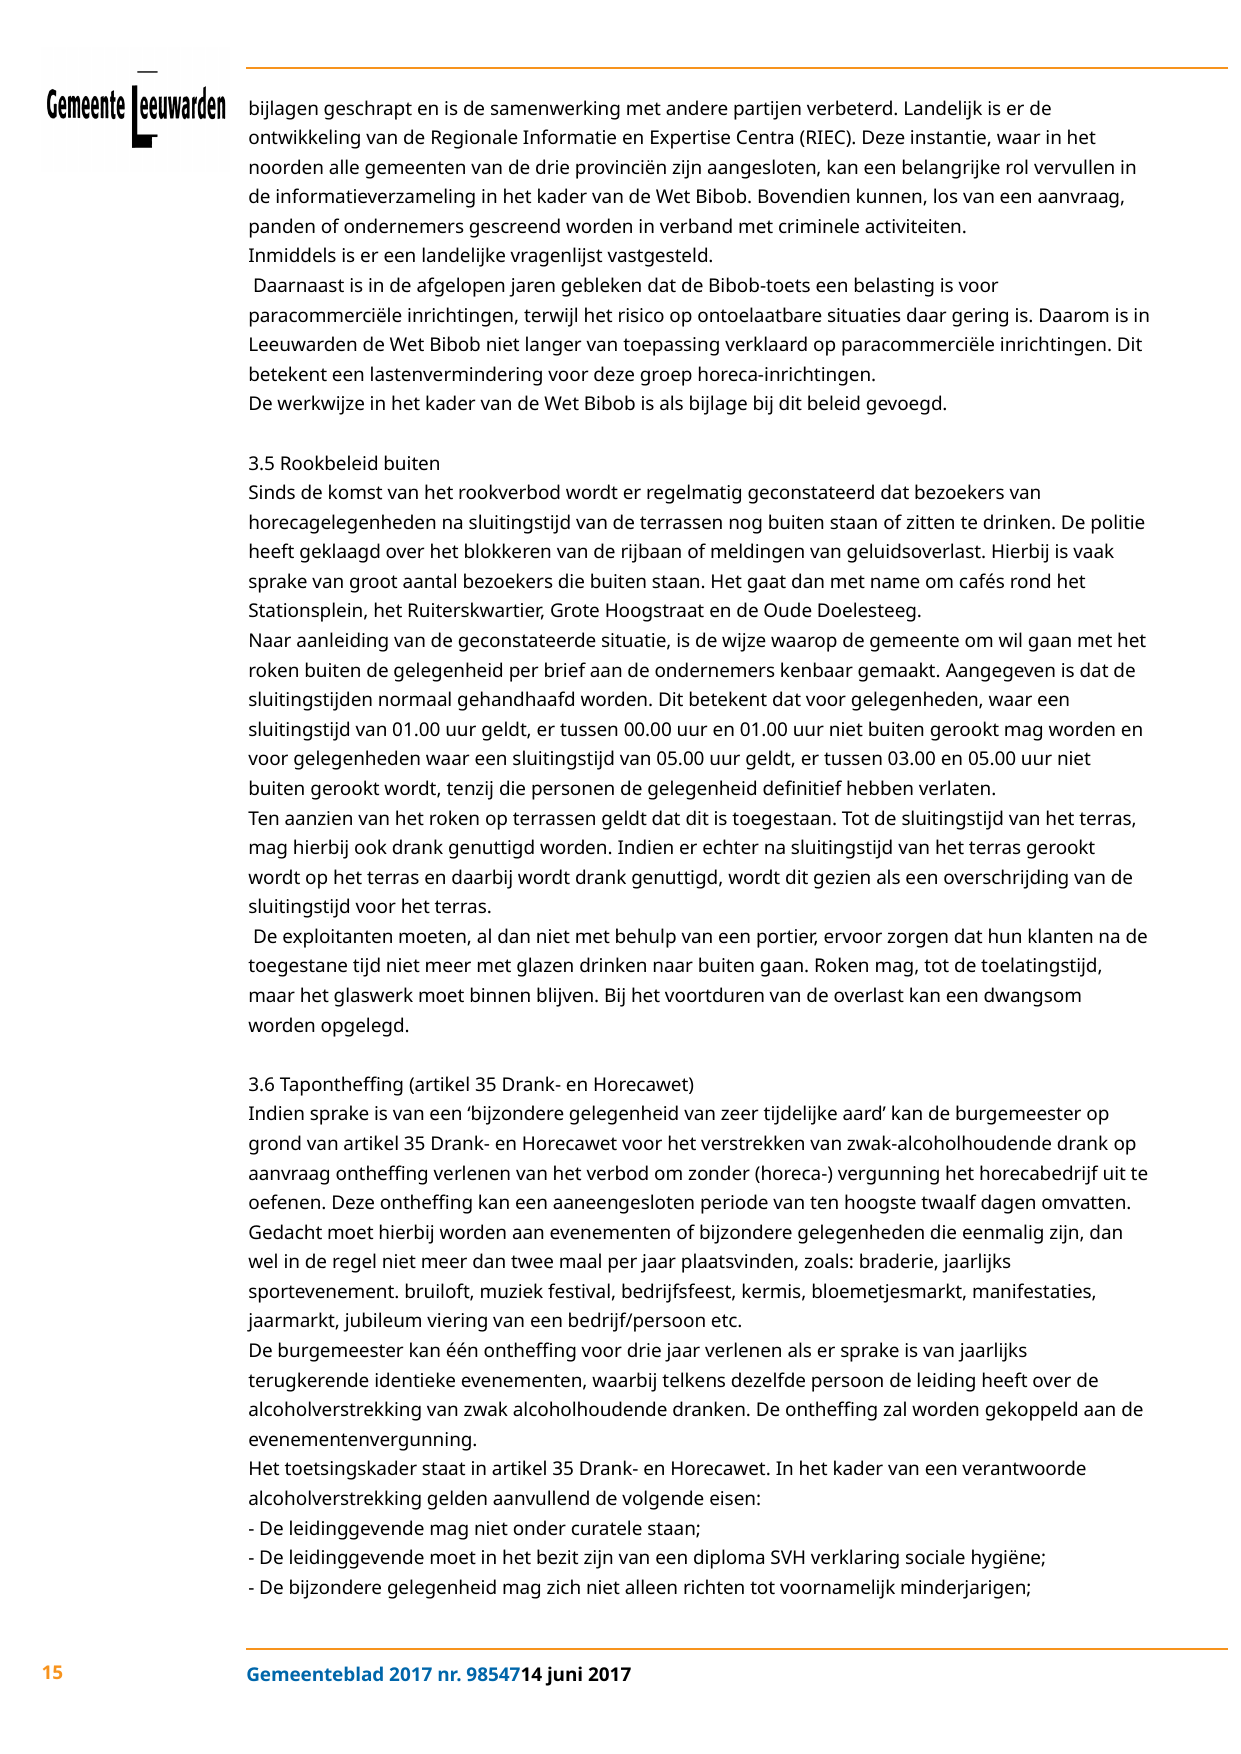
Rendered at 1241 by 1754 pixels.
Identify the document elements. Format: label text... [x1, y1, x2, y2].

text - De leidinggevende mag niet onder curatele staan; [248, 1515, 1152, 1541]
text Daarnaast is in de afgelopen jaren gebleken dat de Bibob-toets een belasting is voor paracommerciële inrichtingen, terwijl het risico op ontoelaatbare situaties daar gering is. Daarom is in Leeuwarden de Wet Bibob niet langer van toepassing verklaard op paracommerciële inrichtingen. Dit betekent een lastenvermindering voor deze groep horeca-inrichtingen. [248, 272, 1152, 387]
text Sinds de komst van het rookverbod wordt er regelmatig geconstateerd dat bezoekers van horecagelegenheden na sluitingstijd van de terrassen nog buiten staan of zitten te drinken. De politie heeft geklaagd over het blokkeren van de rijbaan of meldingen van geluidsoverlast. Hierbij is vaak sprake van groot aantal bezoekers die buiten staan. Het gaat dan met name om cafés rond het Stationsplein, het Ruiterskwartier, Grote Hoogstraat en de Oude Doelesteeg. [248, 479, 1152, 623]
text bijlagen geschrapt en is de samenwerking met andere partijen verbeterd. Landelijk is er de ontwikkeling van de Regionale Informatie en Expertise Centra (RIEC). Deze instantie, waar in het noorden alle gemeenten van de drie provinciën zijn aangesloten, kan een belangrijke rol vervullen in de informatieverzameling in het kader van de Wet Bibob. Bovendien kunnen, los van een aanvraag, panden of ondernemers gescreend worden in verband met criminele activiteiten. [248, 95, 1152, 239]
text - De leidinggevende moet in het bezit zijn van een diploma SVH verklaring sociale hygiëne; [248, 1544, 1152, 1570]
text De werkwijze in het kader van de Wet Bibob is als bijlage bij dit beleid gevoegd. [248, 391, 1152, 416]
text - De bijzondere gelegenheid mag zich niet alleen richten tot voornamelijk minderjarigen; [248, 1574, 1152, 1600]
text 3.5 Rookbeleid buiten [248, 450, 1152, 476]
text De burgemeester kan één ontheffing voor drie jaar verlenen als er sprake is van jaarlijks terugkerende identieke evenementen, waarbij telkens dezelfde persoon de leiding heeft over de alcoholverstrekking van zwak alcoholhoudende dranken. De ontheffing zal worden gekoppeld aan de evenementenvergunning. [248, 1337, 1152, 1452]
text Naar aanleiding van de geconstateerde situatie, is de wijze waarop de gemeente om wil gaan met het roken buiten de gelegenheid per brief aan de ondernemers kenbaar gemaakt. Aangegeven is dat de sluitingstijden normaal gehandhaafd worden. Dit betekent dat voor gelegenheden, waar een sluitingstijd van 01.00 uur geldt, er tussen 00.00 uur en 01.00 uur niet buiten gerookt mag worden en voor gelegenheden waar een sluitingstijd van 05.00 uur geldt, er tussen 03.00 en 05.00 uur niet buiten gerookt wordt, tenzij die personen de gelegenheid definitief hebben verlaten. [248, 627, 1152, 801]
text Indien sprake is van een ‘bijzondere gelegenheid van zeer tijdelijke aard’ kan de burgemeester op grond van artikel 35 Drank- en Horecawet voor het verstrekken van zwak-alcoholhoudende drank op aanvraag ontheffing verlenen van het verbod om zonder (horeca-) vergunning het horecabedrijf uit te oefenen. Deze ontheffing kan een aaneengesloten periode van ten hoogste twaalf dagen omvatten. Gedacht moet hierbij worden aan evenementen of bijzondere gelegenheden die eenmalig zijn, dan wel in de regel niet meer dan twee maal per jaar plaatsvinden, zoals: braderie, jaarlijks sportevenement. bruiloft, muziek festival, bedrijfsfeest, kermis, bloemetjesmarkt, manifestaties, jaarmarkt, jubileum viering van een bedrijf/persoon etc. [248, 1101, 1152, 1333]
text 3.6 Tapontheffing (artikel 35 Drank- en Horecawet) [248, 1071, 1152, 1097]
text Het toetsingskader staat in artikel 35 Drank- en Horecawet. In het kader van een verantwoorde alcoholverstrekking gelden aanvullend de volgende eisen: [248, 1456, 1152, 1511]
text Ten aanzien van het roken op terrassen geldt dat dit is toegestaan. Tot de sluitingstijd van het terras, mag hierbij ook drank genuttigd worden. Indien er echter na sluitingstijd van het terras gerookt wordt op het terras en daarbij wordt drank genuttigd, wordt dit gezien als een overschrijding van de sluitingstijd voor het terras. [248, 805, 1152, 919]
text Inmiddels is er een landelijke vragenlijst vastgesteld. [248, 243, 1152, 268]
picture [41, 47, 231, 172]
text De exploitanten moeten, al dan niet met behulp van een portier, ervoor zorgen dat hun klanten na de toegestane tijd niet meer met glazen drinken naar buiten gaan. Roken mag, tot de toelatingstijd, maar het glaswerk moet binnen blijven. Bij het voortduren van de overlast kan een dwangsom worden opgelegd. [248, 923, 1152, 1038]
